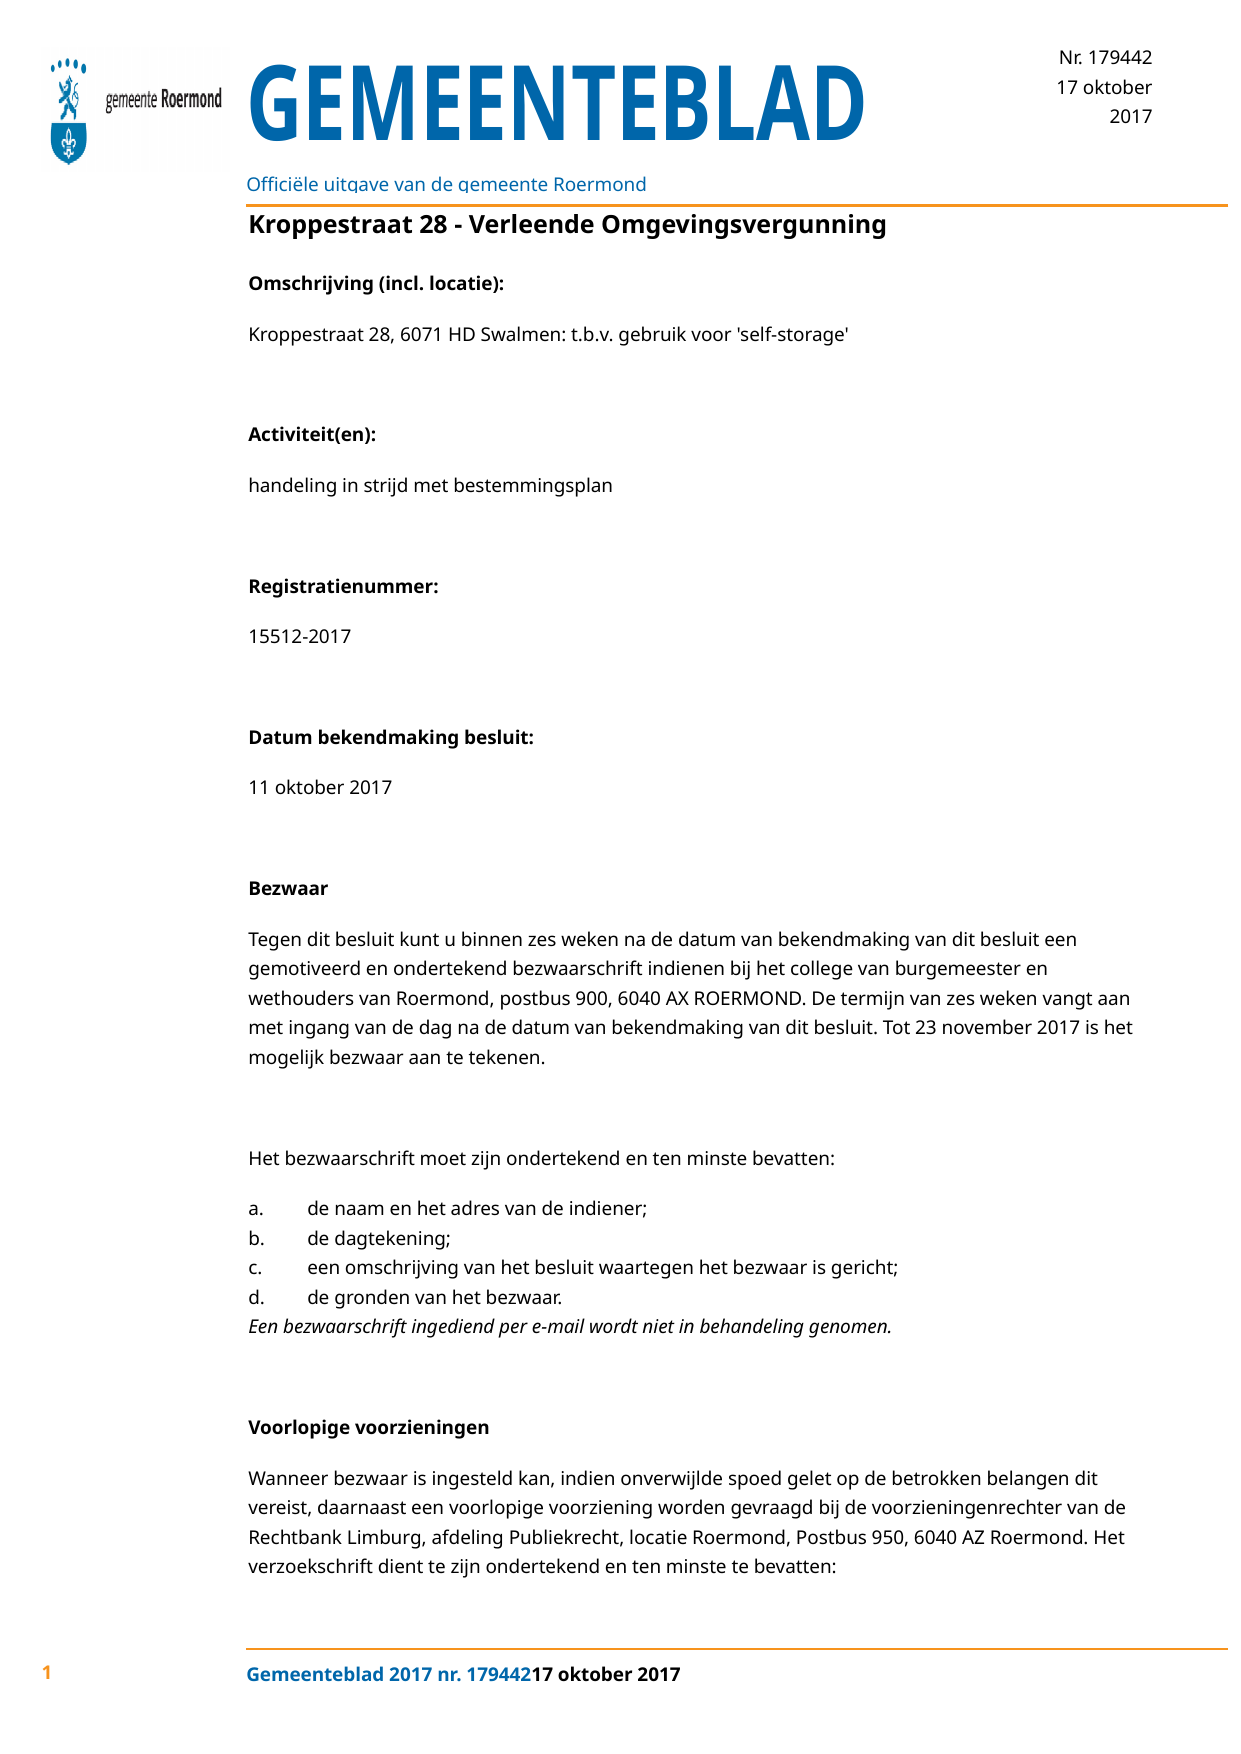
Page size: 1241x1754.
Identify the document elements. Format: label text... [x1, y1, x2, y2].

text Kroppestraat 28, 6071 HD Swalmen: t.b.v. gebruik voor 'self-storage' [248, 321, 1152, 346]
list de gronden van het bezwaar. [248, 1284, 1152, 1310]
text Voorlopige voorzieningen [248, 1414, 1152, 1440]
text Bezwaar [248, 875, 1152, 901]
text handeling in strijd met bestemmingsplan [248, 472, 1152, 498]
text Een bezwaarschrift ingediend per e-mail wordt niet in behandeling genomen. [248, 1314, 1152, 1339]
list de naam en het adres van de indiener; [248, 1195, 1152, 1221]
list een omschrijving van het besluit waartegen het bezwaar is gericht; [248, 1254, 1152, 1280]
text Het bezwaarschrift moet zijn ondertekend en ten minste bevatten: [248, 1145, 1152, 1171]
picture [41, 47, 231, 172]
text Omschrijving (incl. locatie): [248, 270, 1152, 296]
text Registratienummer: [248, 573, 1152, 598]
text Wanneer bezwaar is ingesteld kan, indien onverwijlde spoed gelet op de betrokken belangen dit vereist, daarnaast een voorlopige voorziening worden gevraagd bij de voorzieningenrechter van de Rechtbank Limburg, afdeling Publiekrecht, locatie Roermond, Postbus 950, 6040 AZ Roermond. Het verzoekschrift dient te zijn ondertekend en ten minste te bevatten: [248, 1465, 1152, 1579]
list de dagtekening; [248, 1225, 1152, 1251]
text Activiteit(en): [248, 422, 1152, 447]
text 15512-2017 [248, 623, 1152, 649]
text Kroppestraat 28 - Verleende Omgevingsvergunning [248, 207, 1152, 241]
text Datum bekendmaking besluit: [248, 724, 1152, 750]
text 11 oktober 2017 [248, 774, 1152, 800]
text Tegen dit besluit kunt u binnen zes weken na de datum van bekendmaking van dit besluit een gemotiveerd en ondertekend bezwaarschrift indienen bij het college van burgemeester en wethouders van Roermond, postbus 900, 6040 AX ROERMOND. De termijn van zes weken vangt aan met ingang van de dag na de datum van bekendmaking van dit besluit. Tot 23 november 2017 is het mogelijk bezwaar aan te tekenen. [248, 926, 1152, 1070]
